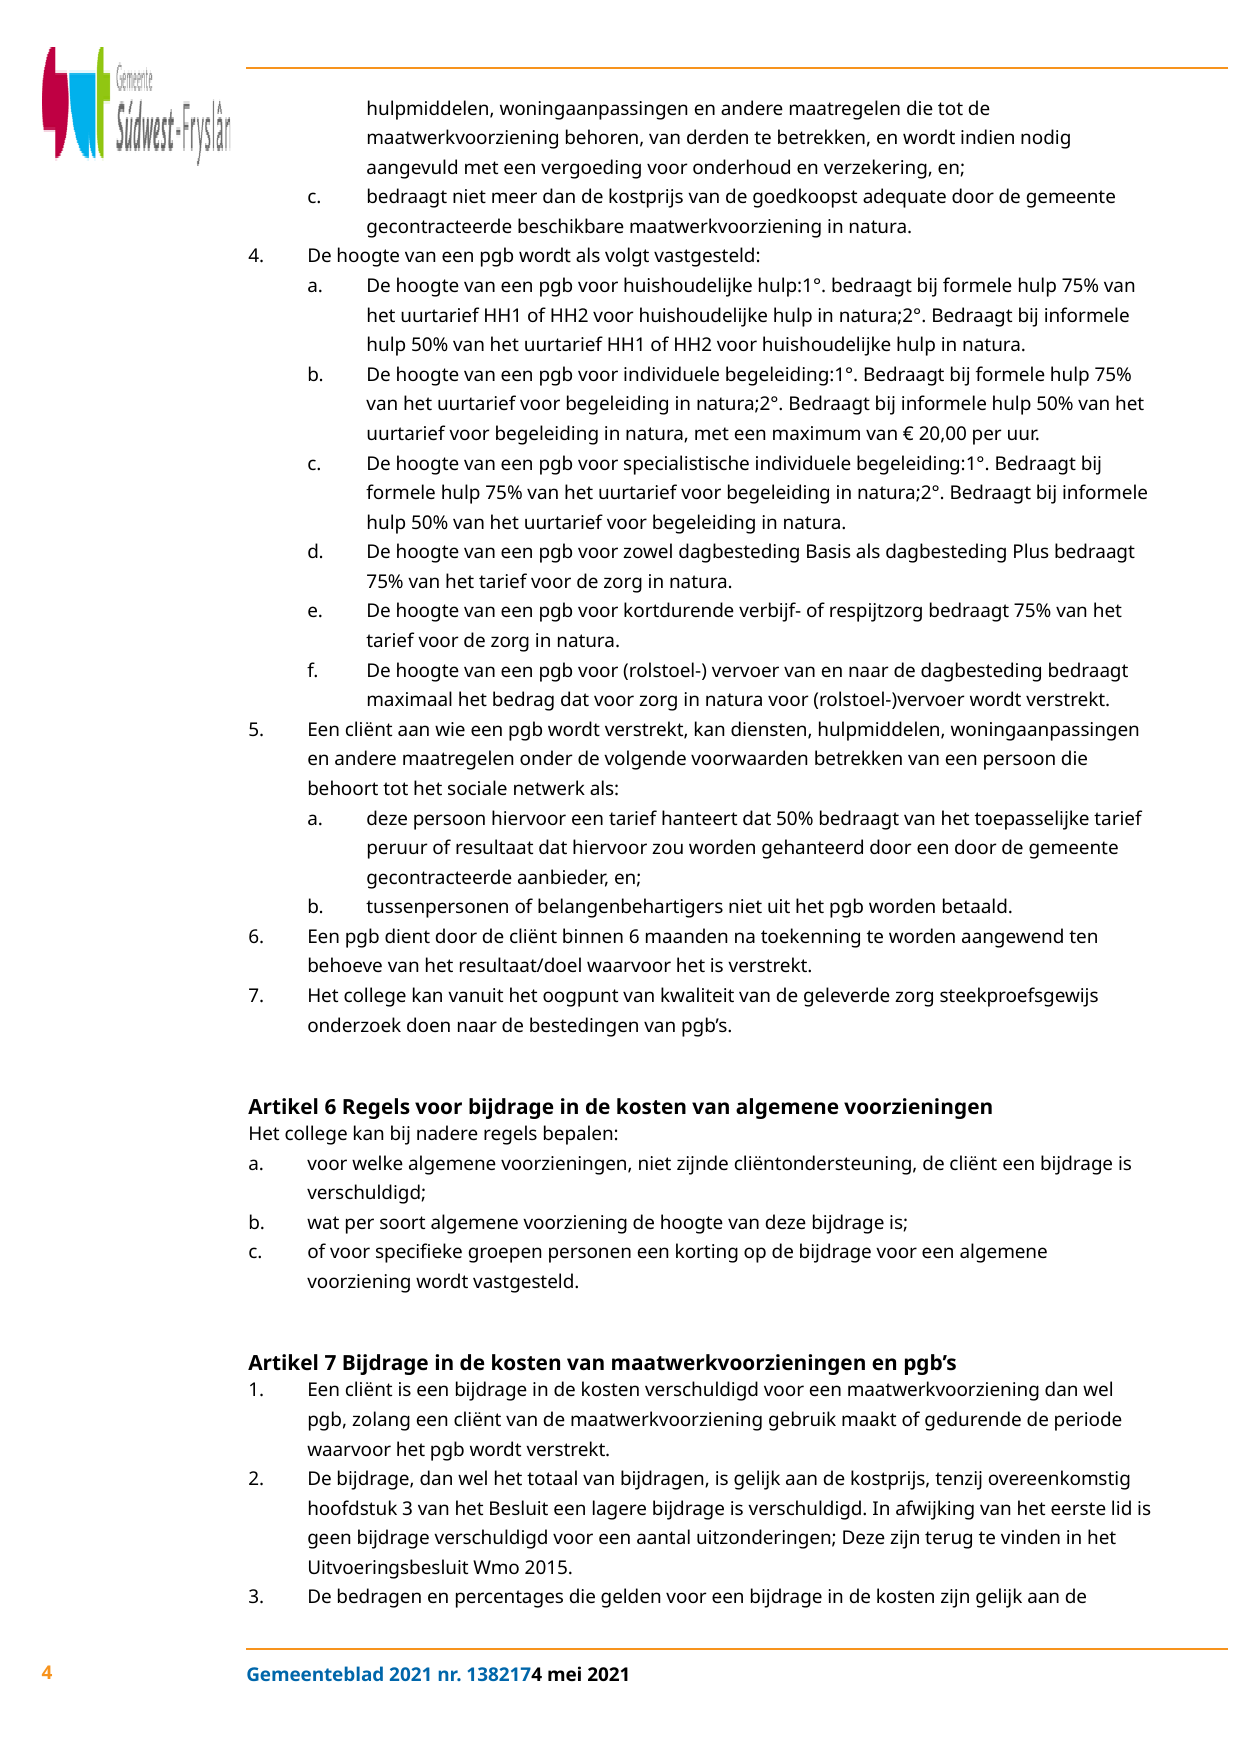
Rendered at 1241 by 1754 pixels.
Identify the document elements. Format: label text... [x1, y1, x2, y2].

list De hoogte van een pgb voor (rolstoel-) vervoer van en naar de dagbesteding bedraagt maximaal het bedrag dat voor zorg in natura voor (rolstoel-)vervoer wordt verstrekt. [307, 657, 1152, 712]
list De hoogte van een pgb voor zowel dagbesteding Basis als dagbesteding Plus bedraagt 75% van het tarief voor de zorg in natura. [307, 538, 1152, 594]
text Artikel 7 Bijdrage in de kosten van maatwerkvoorzieningen en pgb’s [248, 1348, 1152, 1377]
list De hoogte van een pgb wordt als volgt vastgesteld: [248, 243, 1152, 268]
picture [41, 47, 231, 172]
list De hoogte van een pgb voor specialistische individuele begeleiding:1°. Bedraagt bij formele hulp 75% van het uurtarief voor begeleiding in natura;2°. Bedraagt bij informele hulp 50% van het uurtarief voor begeleiding in natura. [307, 450, 1152, 535]
list tussenpersonen of belangenbehartigers niet uit het pgb worden betaald. [307, 893, 1152, 919]
list Een cliënt is een bijdrage in de kosten verschuldigd voor een maatwerkvoorziening dan wel pgb, zolang een cliënt van de maatwerkvoorziening gebruik maakt of gedurende de periode waarvoor het pgb wordt verstrekt. [248, 1377, 1152, 1462]
list De hoogte van een pgb voor huishoudelijke hulp:1°. bedraagt bij formele hulp 75% van het uurtarief HH1 of HH2 voor huishoudelijke hulp in natura;2°. Bedraagt bij informele hulp 50% van het uurtarief HH1 of HH2 voor huishoudelijke hulp in natura. [307, 272, 1152, 357]
list Een pgb dient door de cliënt binnen 6 maanden na toekenning te worden aangewend ten behoeve van het resultaat/doel waarvoor het is verstrekt. [248, 923, 1152, 978]
list De bijdrage, dan wel het totaal van bijdragen, is gelijk aan de kostprijs, tenzij overeenkomstig hoofdstuk 3 van het Besluit een lagere bijdrage is verschuldigd. In afwijking van het eerste lid is geen bijdrage verschuldigd voor een aantal uitzonderingen; Deze zijn terug te vinden in het Uitvoeringsbesluit Wmo 2015. [248, 1465, 1152, 1580]
list bedraagt niet meer dan de kostprijs van de goedkoopst adequate door de gemeente gecontracteerde beschikbare maatwerkvoorziening in natura. [307, 183, 1152, 239]
list Het college kan vanuit het oogpunt van kwaliteit van de geleverde zorg steekproefsgewijs onderzoek doen naar de bestedingen van pgb’s. [248, 982, 1152, 1038]
list hulpmiddelen, woningaanpassingen en andere maatregelen die tot de maatwerkvoorziening behoren, van derden te betrekken, en wordt indien nodig aangevuld met een vergoeding voor onderhoud en verzekering, en; [307, 95, 1152, 180]
list De hoogte van een pgb voor individuele begeleiding:1°. Bedraagt bij formele hulp 75% van het uurtarief voor begeleiding in natura;2°. Bedraagt bij informele hulp 50% van het uurtarief voor begeleiding in natura, met een maximum van € 20,00 per uur. [307, 361, 1152, 446]
text Het college kan bij nadere regels bepalen: [248, 1120, 1152, 1146]
list of voor specifieke groepen personen een korting op de bijdrage voor een algemene voorziening wordt vastgesteld. [248, 1239, 1152, 1294]
list Een cliënt aan wie een pgb wordt verstrekt, kan diensten, hulpmiddelen, woningaanpassingen en andere maatregelen onder de volgende voorwaarden betrekken van een persoon die behoort tot het sociale netwerk als: [248, 716, 1152, 801]
list deze persoon hiervoor een tarief hanteert dat 50% bedraagt van het toepasselijke tarief peruur of resultaat dat hiervoor zou worden gehanteerd door een door de gemeente gecontracteerde aanbieder, en; [307, 805, 1152, 890]
list wat per soort algemene voorziening de hoogte van deze bijdrage is; [248, 1209, 1152, 1235]
text Artikel 6 Regels voor bijdrage in de kosten van algemene voorzieningen [248, 1092, 1152, 1120]
list voor welke algemene voorzieningen, niet zijnde cliëntondersteuning, de cliënt een bijdrage is verschuldigd; [248, 1150, 1152, 1205]
list De bedragen en percentages die gelden voor een bijdrage in de kosten zijn gelijk aan de [248, 1584, 1152, 1609]
list De hoogte van een pgb voor kortdurende verbijf- of respijtzorg bedraagt 75% van het tarief voor de zorg in natura. [307, 598, 1152, 653]
